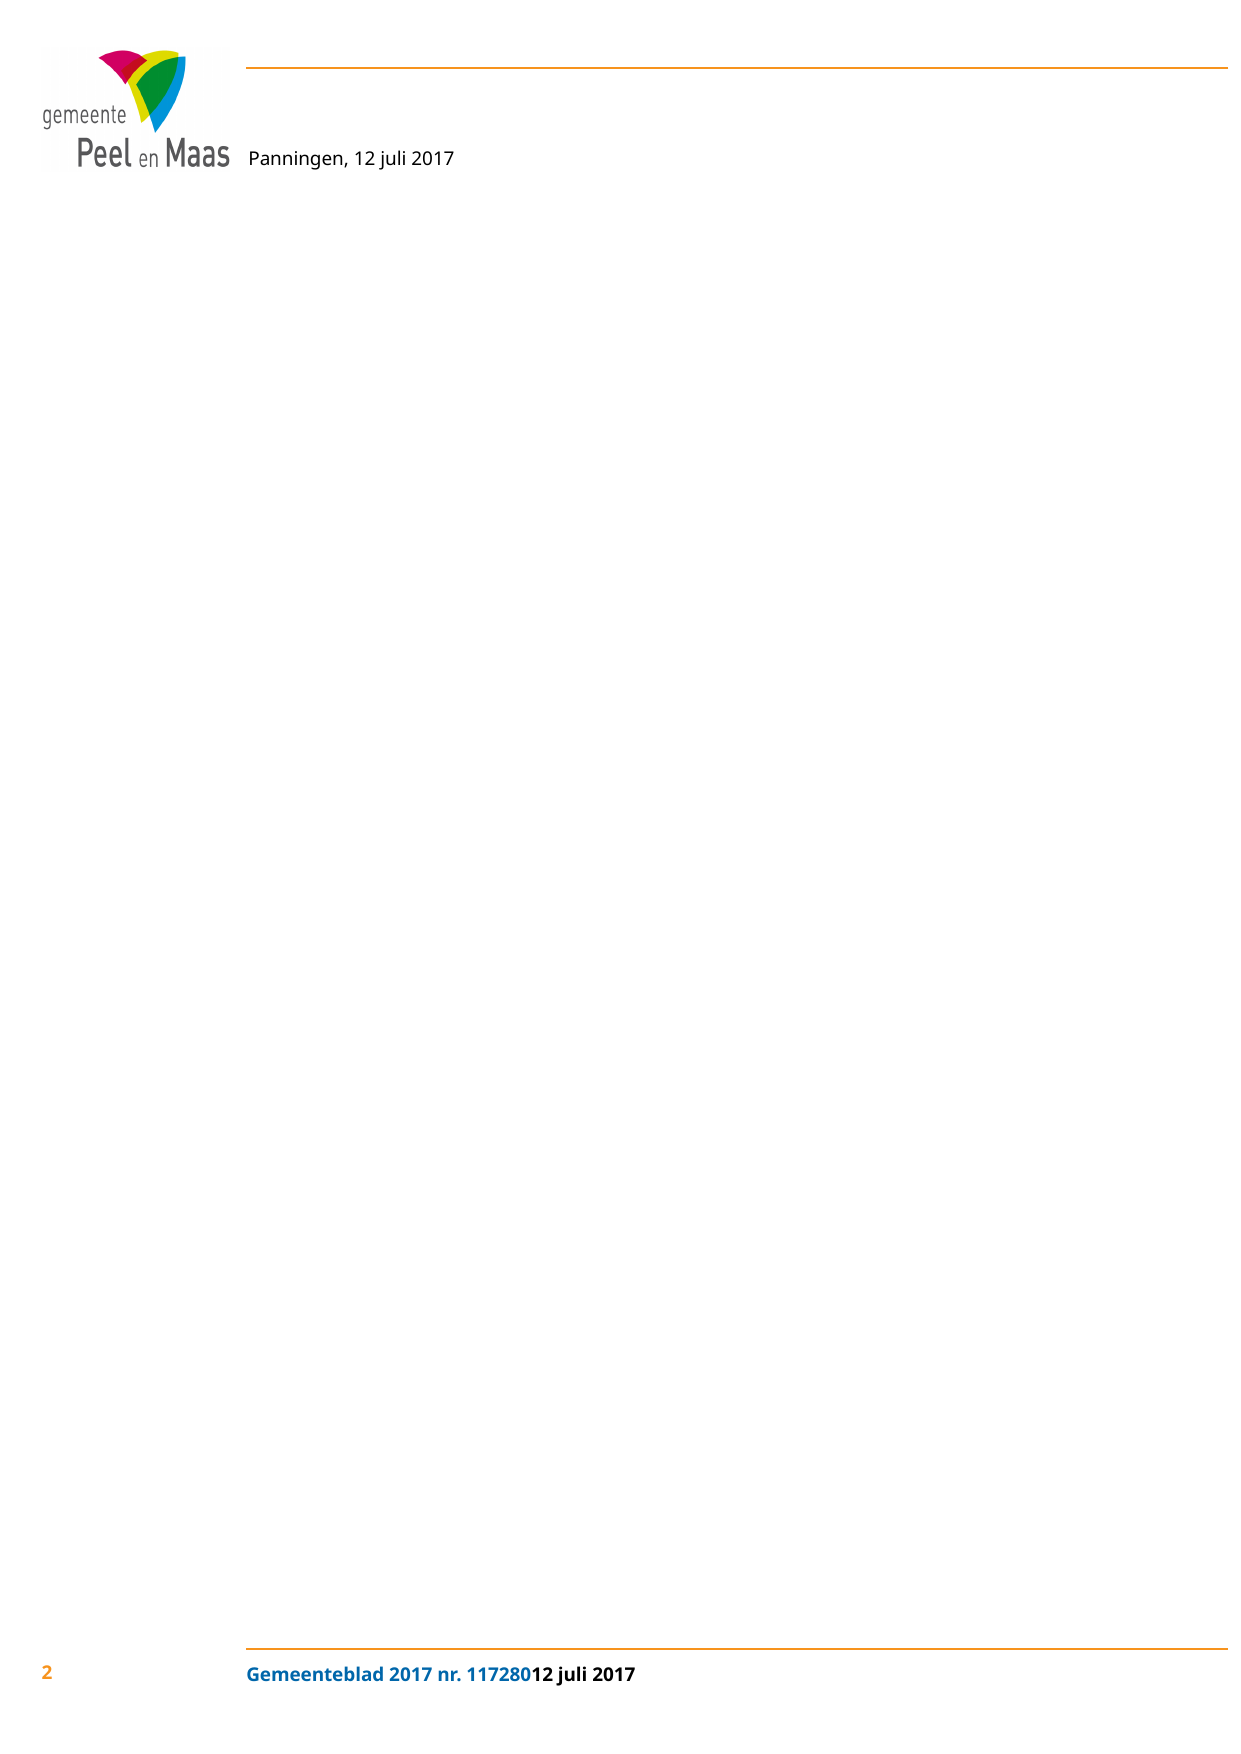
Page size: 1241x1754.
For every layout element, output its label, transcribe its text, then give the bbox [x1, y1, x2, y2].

text Panningen, 12 juli 2017 [248, 145, 1152, 171]
picture [41, 47, 231, 172]
